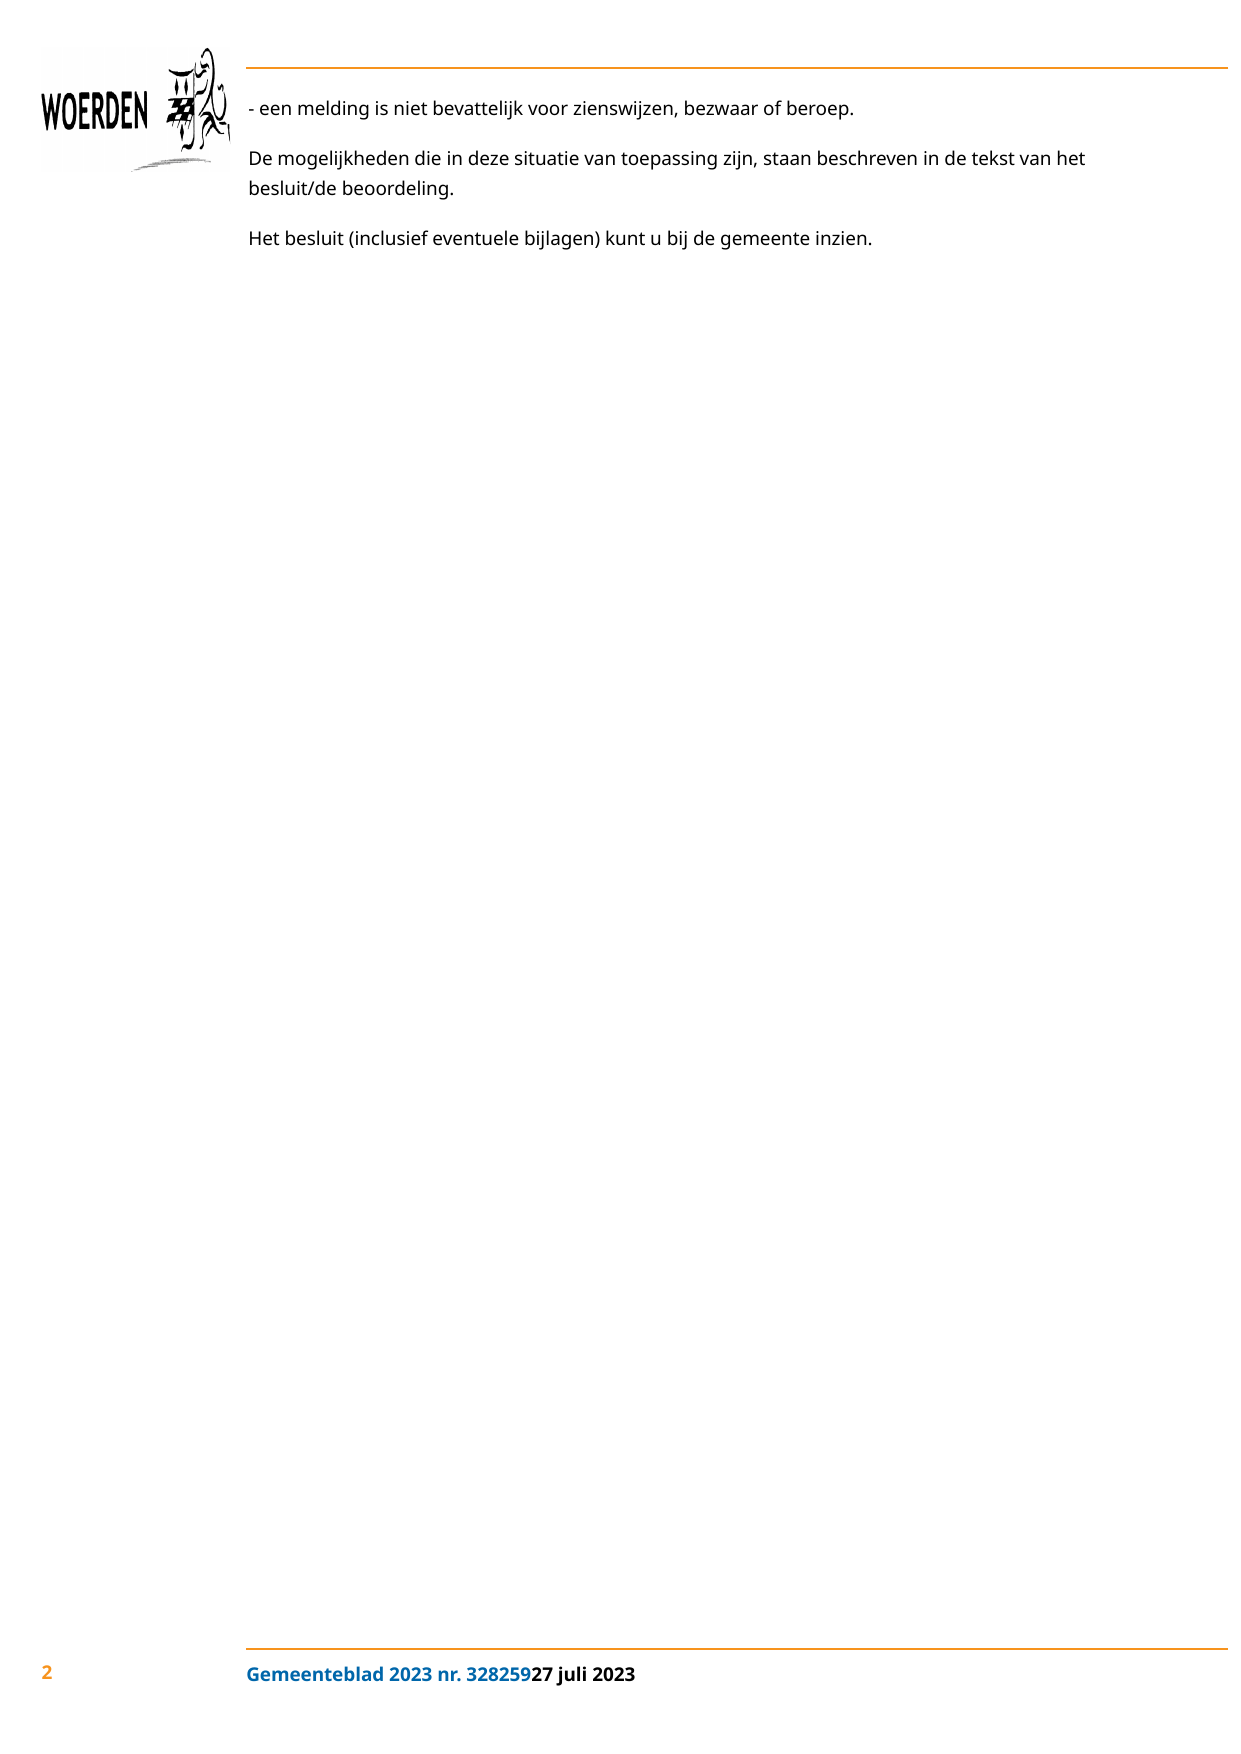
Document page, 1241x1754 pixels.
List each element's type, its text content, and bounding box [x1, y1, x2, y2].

text - een melding is niet bevattelijk voor zienswijzen, bezwaar of beroep. [248, 95, 1152, 121]
text De mogelijkheden die in deze situatie van toepassing zijn, staan beschreven in de tekst van het besluit/de beoordeling. [248, 145, 1152, 201]
picture [41, 47, 231, 172]
text Het besluit (inclusief eventuele bijlagen) kunt u bij de gemeente inzien. [248, 225, 1152, 251]
